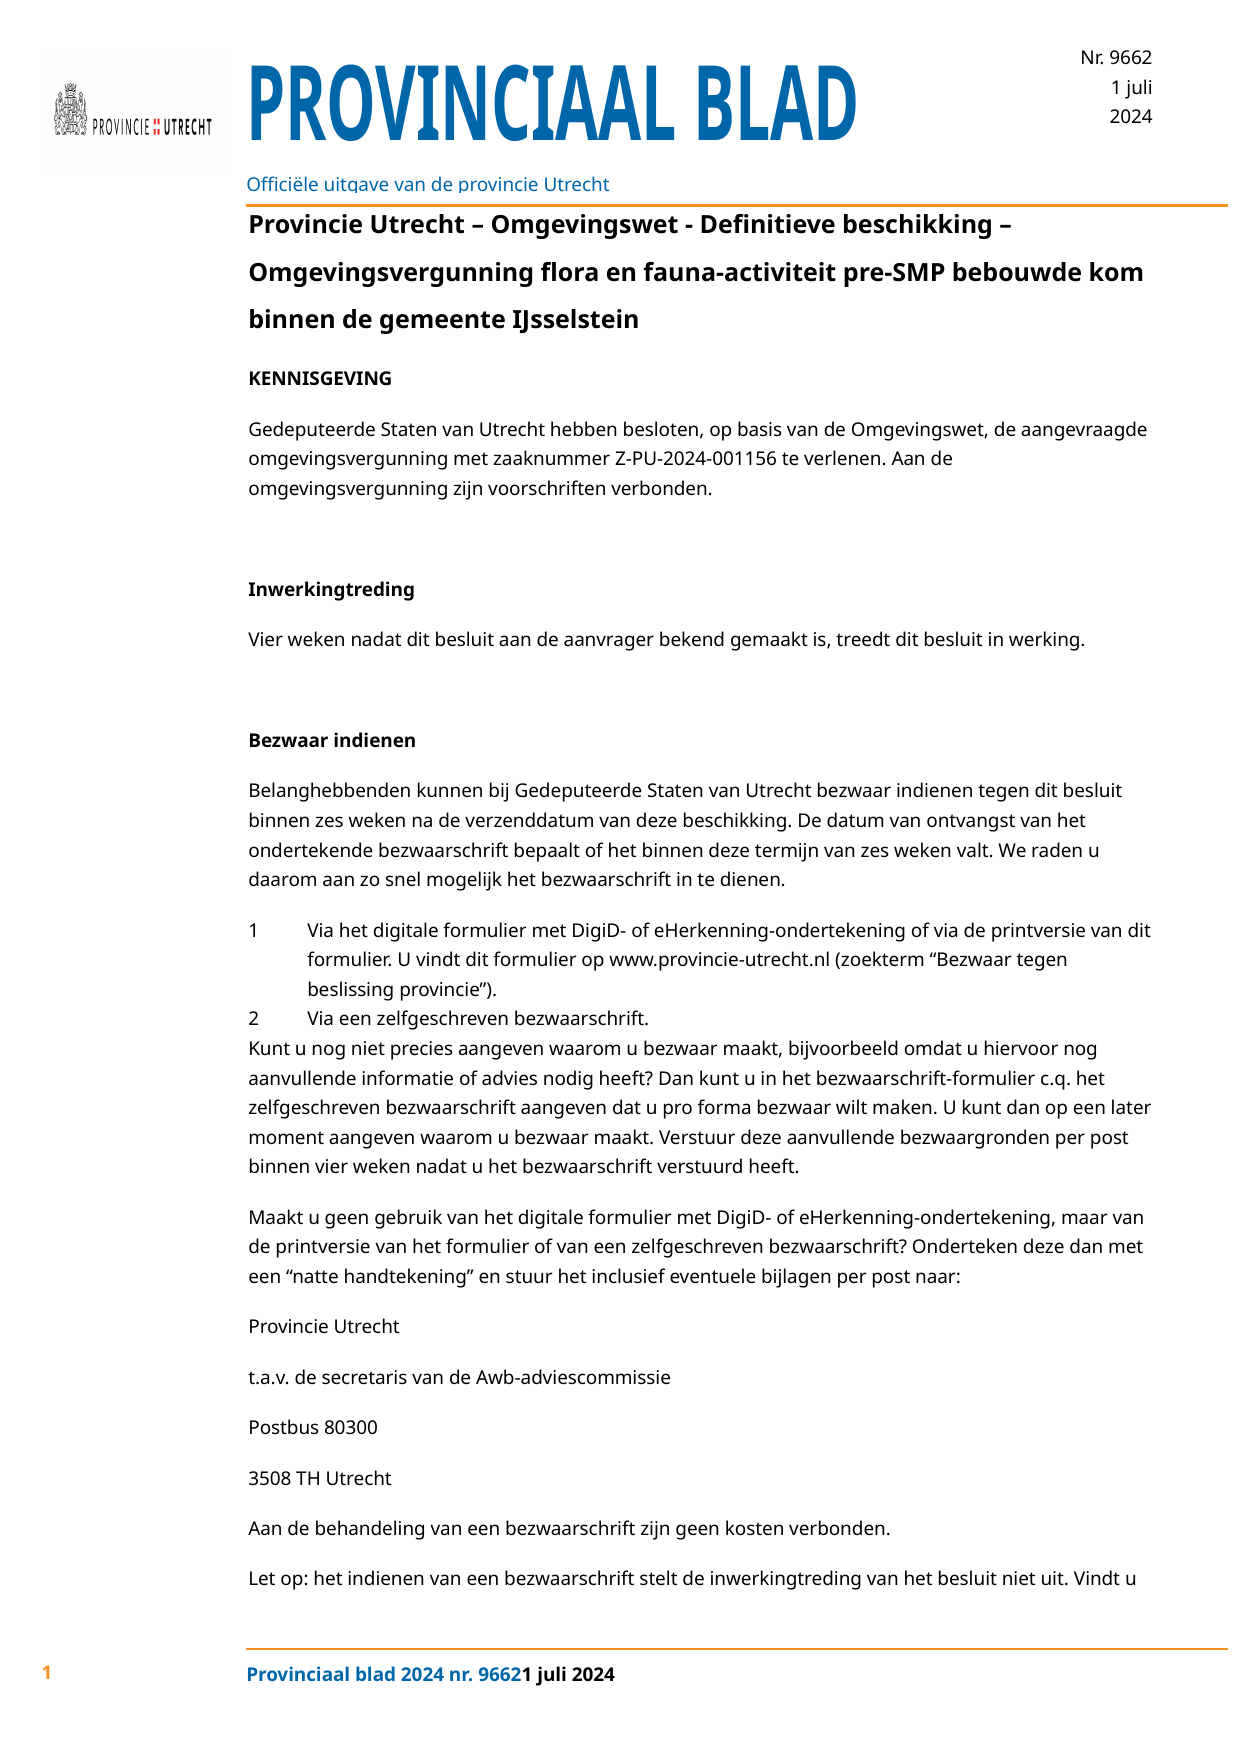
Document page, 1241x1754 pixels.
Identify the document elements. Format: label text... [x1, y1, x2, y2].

text Maakt u geen gebruik van het digitale formulier met DigiD- of eHerkenning-ondertekening, maar van de printversie van het formulier of van een zelfgeschreven bezwaarschrift? Onderteken deze dan met een “natte handtekening” en stuur het inclusief eventuele bijlagen per post naar: [248, 1204, 1152, 1289]
text t.a.v. de secretaris van de Awb-adviescommissie [248, 1364, 1152, 1389]
text Provincie Utrecht – Omgevingswet - Definitieve beschikking – Omgevingsvergunning flora en fauna-activiteit pre-SMP bebouwde kom binnen de gemeente IJsselstein [248, 207, 1152, 336]
text Postbus 80300 [248, 1414, 1152, 1440]
list Via een zelfgeschreven bezwaarschrift. [248, 1006, 1152, 1031]
list Via het digitale formulier met DigiD- of eHerkenning-ondertekening of via de printversie van dit formulier. U vindt dit formulier op www.provincie-utrecht.nl (zoekterm “Bezwaar tegen beslissing provincie”). [248, 917, 1152, 1002]
picture [41, 47, 231, 172]
text KENNISGEVING [248, 366, 1152, 391]
text 3508 TH Utrecht [248, 1465, 1152, 1490]
text Vier weken nadat dit besluit aan de aanvrager bekend gemaakt is, treedt dit besluit in werking. [248, 626, 1152, 652]
text Belanghebbenden kunnen bij Gedeputeerde Staten van Utrecht bezwaar indienen tegen dit besluit binnen zes weken na de verzenddatum van deze beschikking. De datum van ontvangst van het ondertekende bezwaarschrift bepaalt of het binnen deze termijn van zes weken valt. We raden u daarom aan zo snel mogelijk het bezwaarschrift in te dienen. [248, 778, 1152, 892]
text Bezwaar indienen [248, 727, 1152, 753]
text Gedeputeerde Staten van Utrecht hebben besloten, op basis van de Omgevingswet, de aangevraagde omgevingsvergunning met zaaknummer Z-PU-2024-001156 te verlenen. Aan de omgevingsvergunning zijn voorschriften verbonden. [248, 416, 1152, 501]
text Aan de behandeling van een bezwaarschrift zijn geen kosten verbonden. [248, 1515, 1152, 1541]
text Let op: het indienen van een bezwaarschrift stelt de inwerkingtreding van het besluit niet uit. Vindt u [248, 1566, 1152, 1591]
text Provincie Utrecht [248, 1313, 1152, 1339]
text Inwerkingtreding [248, 576, 1152, 602]
text Kunt u nog niet precies aangeven waarom u bezwaar maakt, bijvoorbeeld omdat u hiervoor nog aanvullende informatie of advies nodig heeft? Dan kunt u in het bezwaarschrift-formulier c.q. het zelfgeschreven bezwaarschrift aangeven dat u pro forma bezwaar wilt maken. U kunt dan op een later moment aangeven waarom u bezwaar maakt. Verstuur deze aanvullende bezwaargronden per post binnen vier weken nadat u het bezwaarschrift verstuurd heeft. [248, 1035, 1152, 1179]
